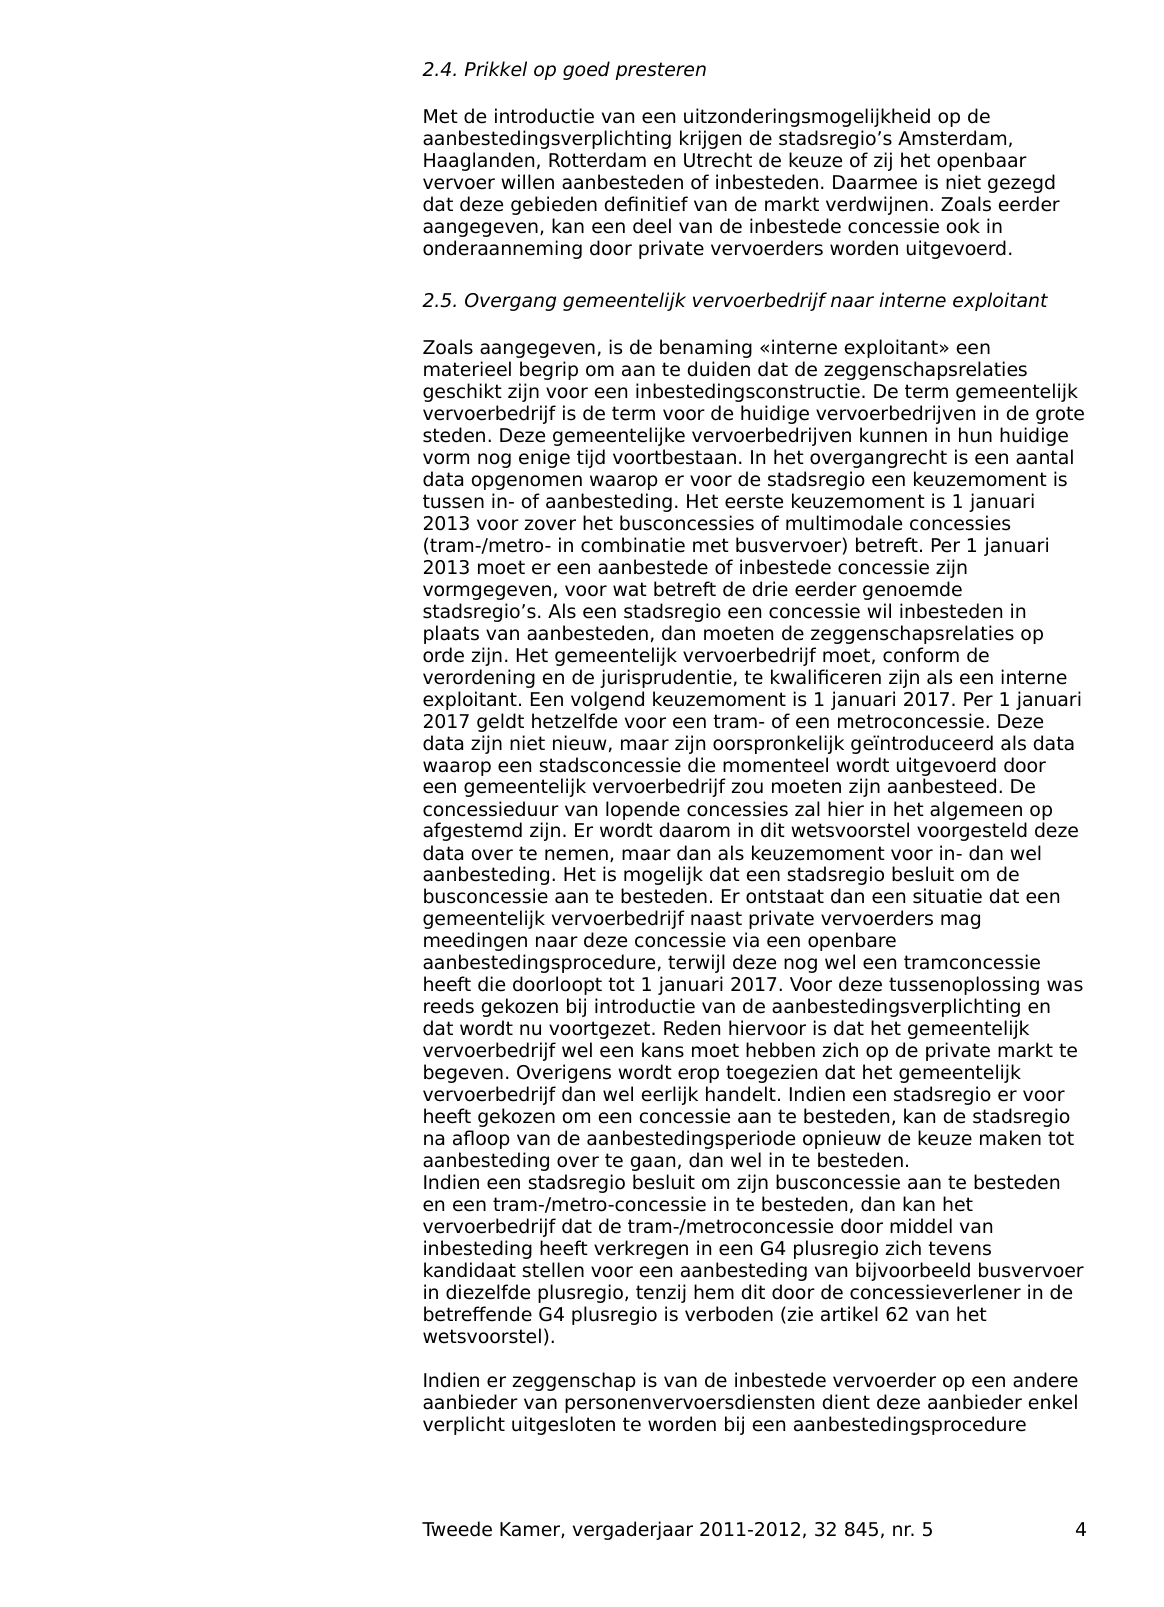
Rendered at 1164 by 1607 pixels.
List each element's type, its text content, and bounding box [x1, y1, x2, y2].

text Zoals aangegeven, is de benaming «interne exploitant» een materieel begrip om aan te duiden dat de zeggenschapsrelaties geschikt zijn voor een inbestedingsconstructie. De term gemeentelijk vervoerbedrijf is de term voor de huidige vervoerbedrijven in de grote steden. Deze gemeentelijke vervoerbedrijven kunnen in hun huidige vorm nog enige tijd voortbestaan. In het overgangrecht is een aantal data opgenomen waarop er voor de stadsregio een keuzemoment is tussen in- of aanbesteding. Het eerste keuzemoment is 1 januari 2013 voor zover het busconcessies of multimodale concessies (tram-/metro- in combinatie met busvervoer) betreft. Per 1 januari 2013 moet er een aanbestede of inbestede concessie zijn vormgegeven, voor wat betreft de drie eerder genoemde stadsregio’s. Als een stadsregio een concessie wil inbesteden in plaats van aanbesteden, dan moeten de zeggenschapsrelaties op orde zijn. Het gemeentelijk vervoerbedrijf moet, conform de verordening en de jurisprudentie, te kwalificeren zijn als een interne exploitant. Een volgend keuzemoment is 1 januari 2017. Per 1 januari 2017 geldt hetzelfde voor een tram- of een metroconcessie. Deze data zijn niet nieuw, maar zijn oorspronkelijk geïntroduceerd als data waarop een stadsconcessie die momenteel wordt uitgevoerd door een gemeentelijk vervoerbedrijf zou moeten zijn aanbesteed. De concessieduur van lopende concessies zal hier in het algemeen op afgestemd zijn. Er wordt daarom in dit wetsvoorstel voorgesteld deze data over te nemen, maar dan als keuzemoment voor in- dan wel aanbesteding. Het is mogelijk dat een stadsregio besluit om de busconcessie aan te besteden. Er ontstaat dan een situatie dat een gemeentelijk vervoerbedrijf naast private vervoerders mag meedingen naar deze concessie via een openbare aanbestedingsprocedure, terwijl deze nog wel een tramconcessie heeft die doorloopt tot 1 januari 2017. Voor deze tussenoplossing was reeds gekozen bij introductie van de aanbestedingsverplichting en dat wordt nu voortgezet. Reden hiervoor is dat het gemeentelijk vervoerbedrijf wel een kans moet hebben zich op de private markt te begeven. Overigens wordt erop toegezien dat het gemeentelijk vervoerbedrijf dan wel eerlijk handelt. Indien een stadsregio er voor heeft gekozen om een concessie aan te besteden, kan de stadsregio na afloop van de aanbestedingsperiode opnieuw de keuze maken tot aanbesteding over te gaan, dan wel in te besteden. [422, 337, 1087, 1172]
subtitle 2.4. Prikkel op goed presteren [422, 59, 1087, 81]
text Met de introductie van een uitzonderingsmogelijkheid op de aanbestedingsverplichting krijgen de stadsregio’s Amsterdam, Haaglanden, Rotterdam en Utrecht de keuze of zij het openbaar vervoer willen aanbesteden of inbesteden. Daarmee is niet gezegd dat deze gebieden definitief van de markt verdwijnen. Zoals eerder aangegeven, kan een deel van de inbestede concessie ook in onderaanneming door private vervoerders worden uitgevoerd. [422, 106, 1087, 260]
text Indien er zeggenschap is van de inbestede vervoerder op een andere aanbieder van personenvervoersdiensten dient deze aanbieder enkel verplicht uitgesloten te worden bij een aanbestedingsprocedure [422, 1370, 1087, 1436]
text Indien een stadsregio besluit om zijn busconcessie aan te besteden en een tram-/metro-concessie in te besteden, dan kan het vervoerbedrijf dat de tram-/metroconcessie door middel van inbesteding heeft verkregen in een G4 plusregio zich tevens kandidaat stellen voor een aanbesteding van bijvoorbeeld busvervoer in diezelfde plusregio, tenzij hem dit door de concessieverlener in de betreffende G4 plusregio is verboden (zie artikel 62 van het wetsvoorstel). [422, 1172, 1087, 1348]
subtitle 2.5. Overgang gemeentelijk vervoerbedrijf naar interne exploitant [422, 290, 1087, 312]
